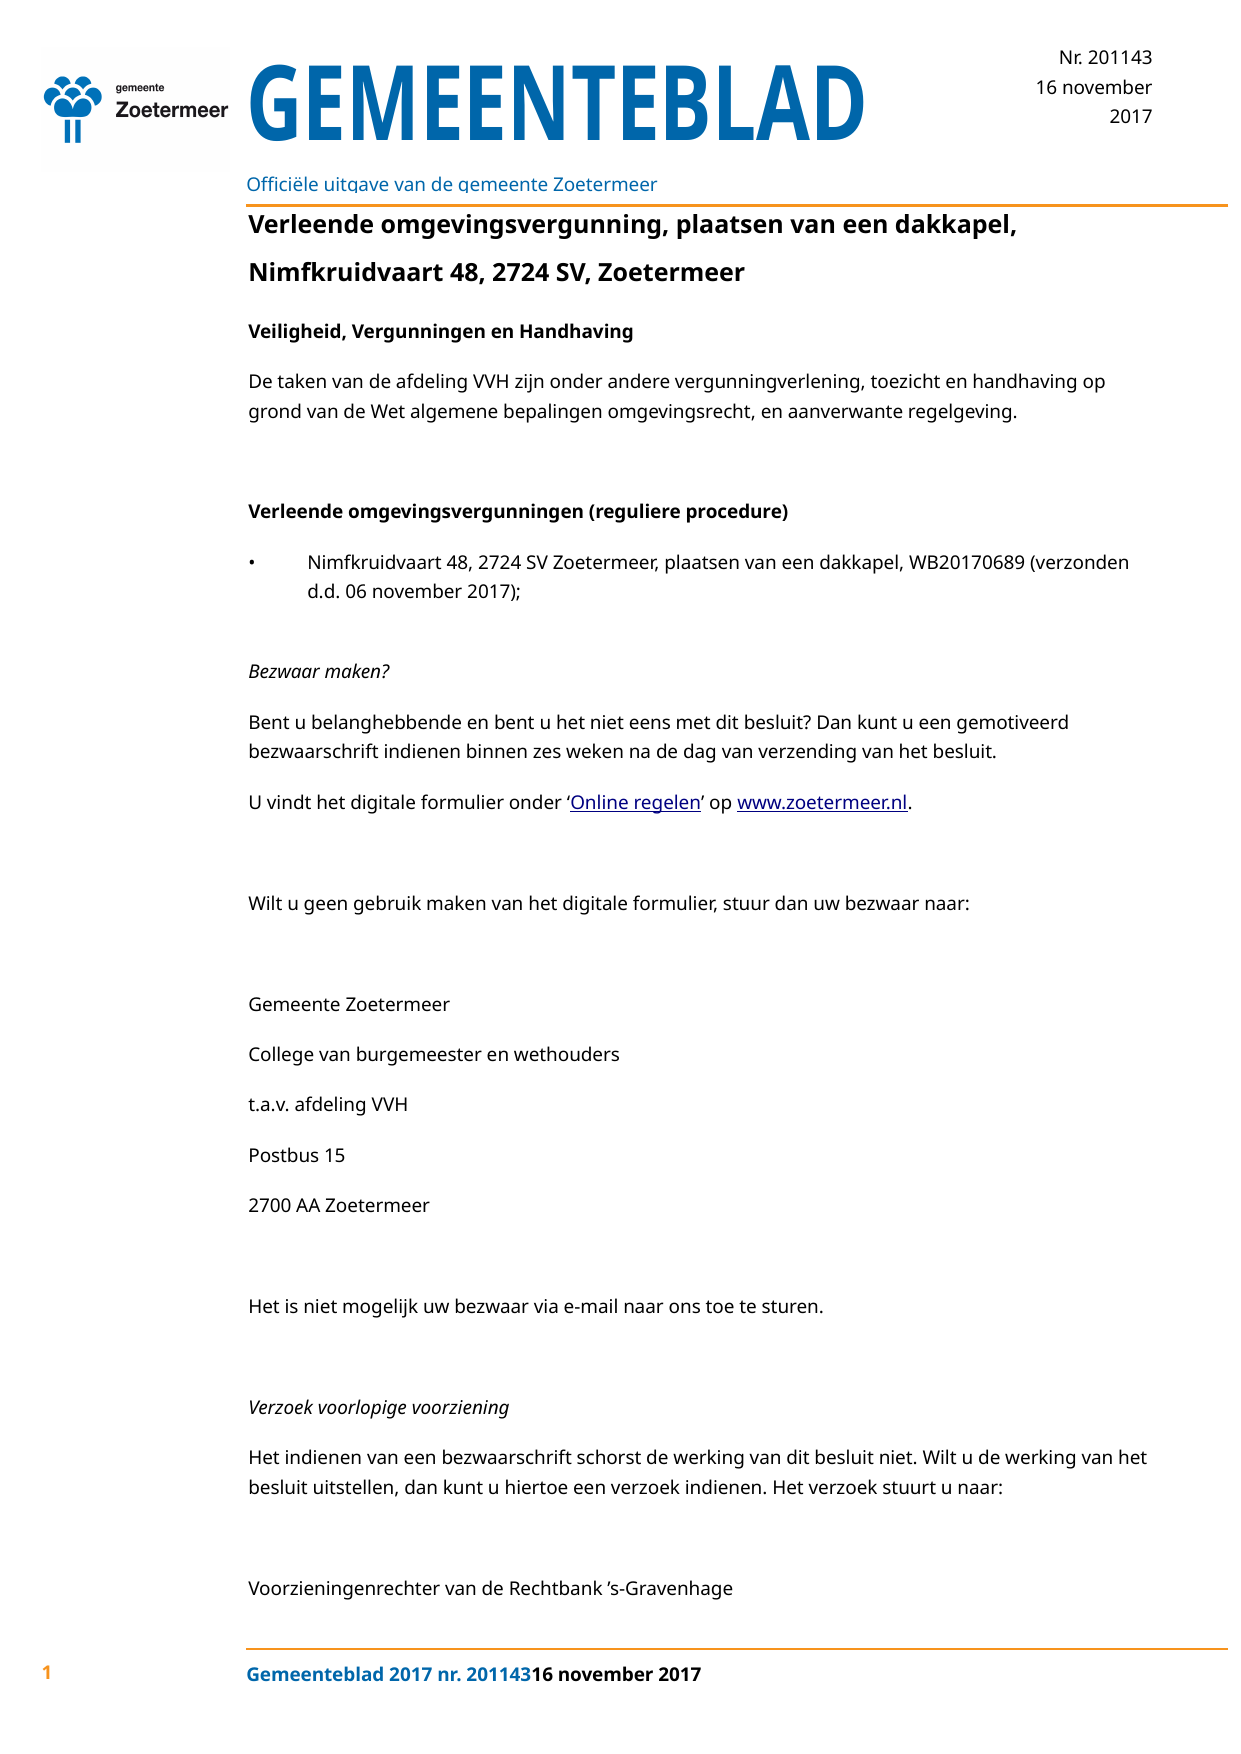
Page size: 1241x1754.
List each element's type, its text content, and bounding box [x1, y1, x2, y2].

text Het indienen van een bezwaarschrift schorst de werking van dit besluit niet. Wilt u de werking van het besluit uitstellen, dan kunt u hiertoe een verzoek indienen. Het verzoek stuurt u naar: [248, 1444, 1152, 1500]
text College van burgemeester en wethouders [248, 1041, 1152, 1067]
text Verleende omgevingsvergunning, plaatsen van een dakkapel, Nimfkruidvaart 48, 2724 SV, Zoetermeer [248, 207, 1152, 288]
text Postbus 15 [248, 1142, 1152, 1168]
text Verzoek voorlopige voorziening [248, 1394, 1152, 1420]
text Voorzieningenrechter van de Rechtbank ’s-Gravenhage [248, 1575, 1152, 1601]
text U vindt het digitale formulier onder ‘Online regelen’ op www.zoetermeer.nl. [248, 789, 1152, 815]
text Bezwaar maken? [248, 659, 1152, 684]
text Veiligheid, Vergunningen en Handhaving [248, 318, 1152, 344]
text Bent u belanghebbende en bent u het niet eens met dit besluit? Dan kunt u een gemotiveerd bezwaarschrift indienen binnen zes weken na de dag van verzending van het besluit. [248, 709, 1152, 764]
text Wilt u geen gebruik maken van het digitale formulier, stuur dan uw bezwaar naar: [248, 890, 1152, 916]
text 2700 AA Zoetermeer [248, 1192, 1152, 1218]
text Verleende omgevingsvergunningen (reguliere procedure) [248, 499, 1152, 524]
text De taken van de afdeling VVH zijn onder andere vergunningverlening, toezicht en handhaving op grond van de Wet algemene bepalingen omgevingsrecht, en aanverwante regelgeving. [248, 368, 1152, 424]
text Het is niet mogelijk uw bezwaar via e-mail naar ons toe te sturen. [248, 1293, 1152, 1319]
text t.a.v. afdeling VVH [248, 1092, 1152, 1117]
list Nimfkruidvaart 48, 2724 SV Zoetermeer, plaatsen van een dakkapel, WB20170689 (verzonden d.d. 06 november 2017); [248, 549, 1152, 604]
text Gemeente Zoetermeer [248, 991, 1152, 1017]
picture [41, 47, 231, 172]
